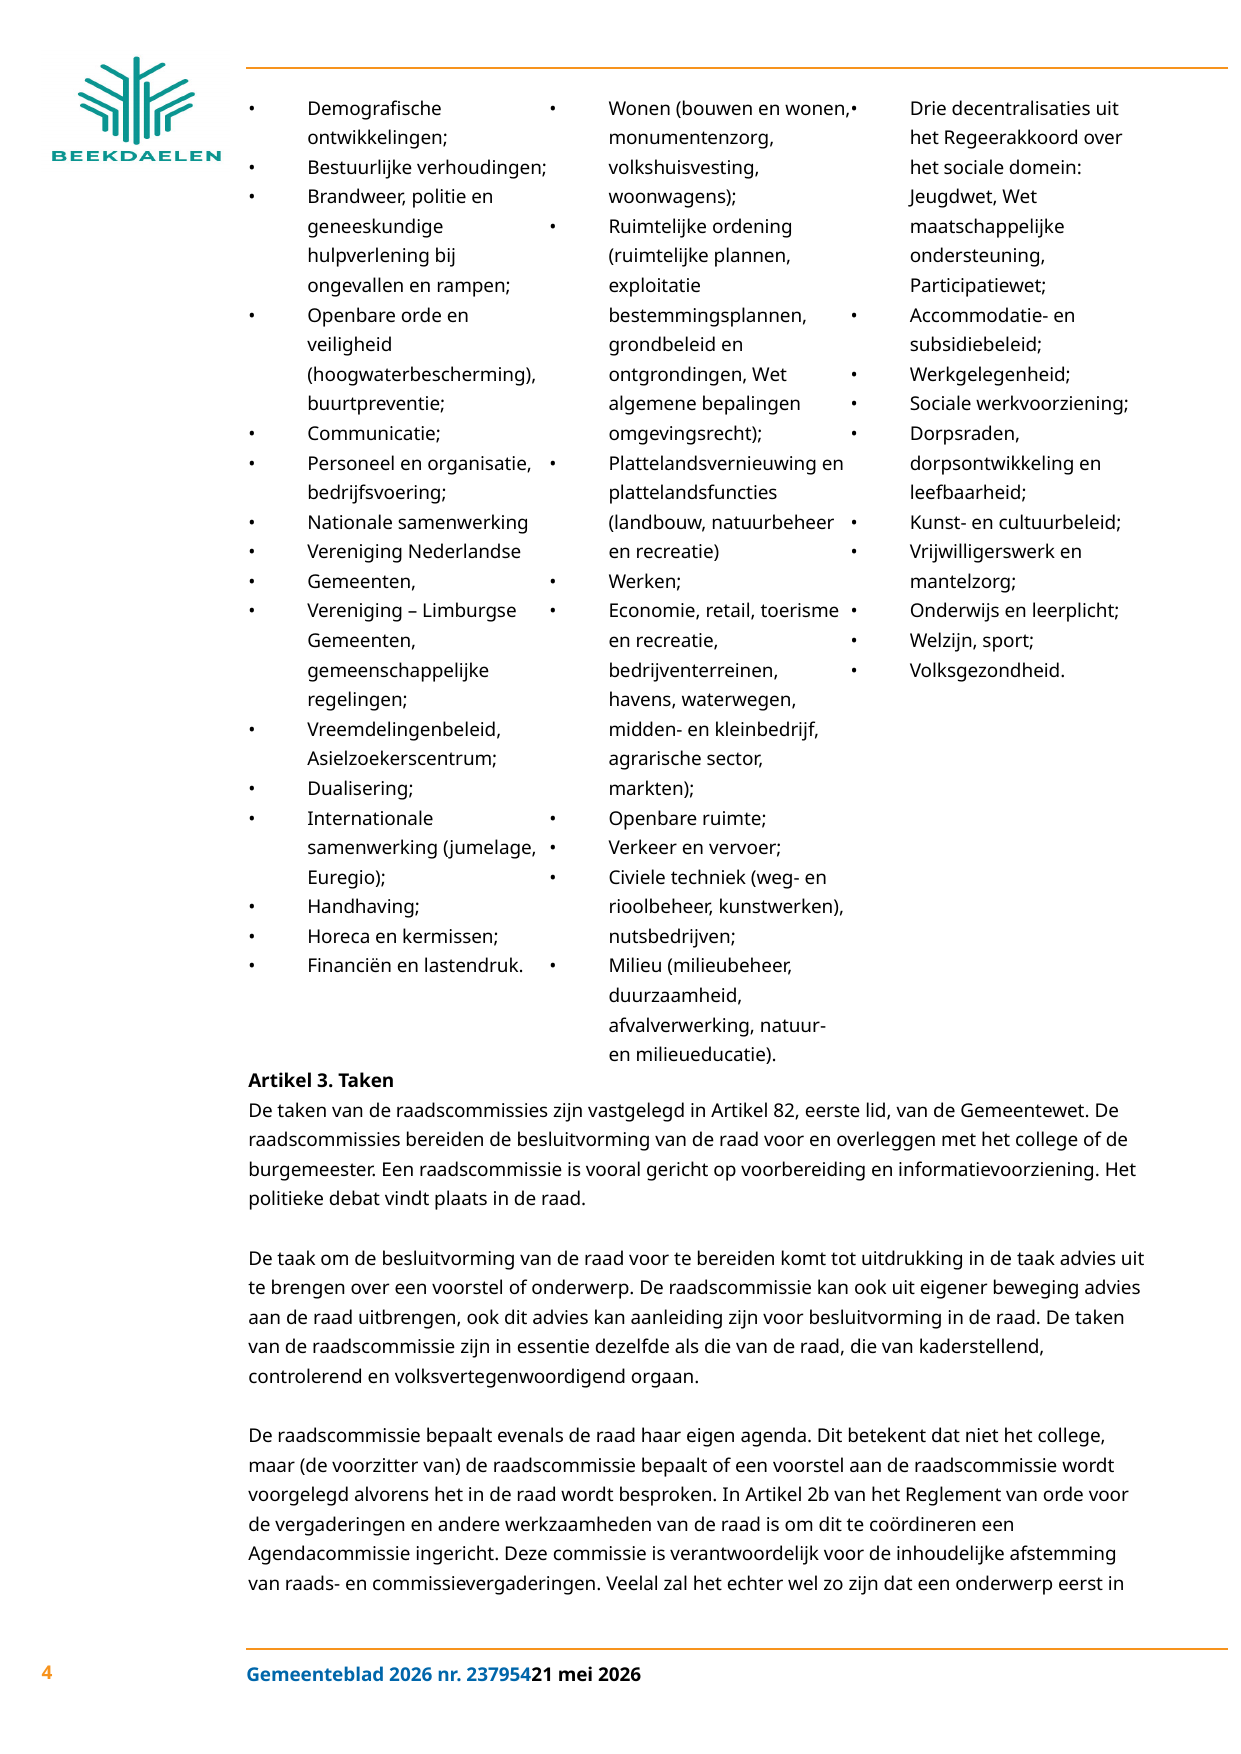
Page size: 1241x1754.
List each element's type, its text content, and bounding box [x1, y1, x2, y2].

table_cell Demografische ontwikkelingen; Bestuurlijke verhoudingen; Brandweer, politie en geneeskundige hulpverlening bij ongevallen en rampen; Openbare orde en veiligheid (hoogwaterbescherming), buurtpreventie; Communicatie; Personeel en organisatie, bedrijfsvoering; Nationale samenwerking Vereniging Nederlandse Gemeenten, Vereniging – Limburgse Gemeenten, gemeenschappelijke regelingen; Vreemdelingenbeleid, Asielzoekerscentrum; Dualisering; Internationale samenwerking (jumelage, Euregio); Handhaving; Horeca en kermissen; Financiën en lastendruk. [248, 95, 549, 1067]
picture [41, 47, 231, 172]
table_cell Drie decentralisaties uit het Regeerakkoord over het sociale domein: Jeugdwet, Wet maatschappelijke ondersteuning, Participatiewet; Accommodatie- en subsidiebeleid; Werkgelegenheid; Sociale werkvoorziening; Dorpsraden, dorpsontwikkeling en leefbaarheid; Kunst- en cultuurbeleid; Vrijwilligerswerk en mantelzorg; Onderwijs en leerplicht; Welzijn, sport; Volksgezondheid. [850, 95, 1152, 1067]
table_cell Wonen (bouwen en wonen, monumentenzorg, volkshuisvesting, woonwagens); Ruimtelijke ordening (ruimtelijke plannen, exploitatie bestemmingsplannen, grondbeleid en ontgrondingen, Wet algemene bepalingen omgevingsrecht); Plattelandsvernieuwing en plattelandsfuncties (landbouw, natuurbeheer en recreatie) Werken; Economie, retail, toerisme en recreatie, bedrijventerreinen, havens, waterwegen, midden- en kleinbedrijf, agrarische sector, markten); Openbare ruimte; Verkeer en vervoer; Civiele techniek (weg- en rioolbeheer, kunstwerken), nutsbedrijven; Milieu (milieubeheer, duurzaamheid, afvalverwerking, natuur- en milieueducatie). [549, 95, 850, 1067]
table_cell Artikel 3. Taken De taken van de raadscommissies zijn vastgelegd in Artikel 82, eerste lid, van de Gemeentewet. De raadscommissies bereiden de besluitvorming van de raad voor en overleggen met het college of de burgemeester. Een raadscommissie is vooral gericht op voorbereiding en informatievoorziening. Het politieke debat vindt plaats in de raad. De taak om de besluitvorming van de raad voor te bereiden komt tot uitdrukking in de taak advies uit te brengen over een voorstel of onderwerp. De raadscommissie kan ook uit eigener beweging advies aan de raad uitbrengen, ook dit advies kan aanleiding zijn voor besluitvorming in de raad. De taken van de raadscommissie zijn in essentie dezelfde als die van de raad, die van kaderstellend, controlerend en volksvertegenwoordigend orgaan. De raadscommissie bepaalt evenals de raad haar eigen agenda. Dit betekent dat niet het college, maar (de voorzitter van) de raadscommissie bepaalt of een voorstel aan de raadscommissie wordt voorgelegd alvorens het in de raad wordt besproken. In Artikel 2b van het Reglement van orde voor de vergaderingen en andere werkzaamheden van de raad is om dit te coördineren een Agendacommissie ingericht. Deze commissie is verantwoordelijk voor de inhoudelijke afstemming van raads- en commissievergaderingen. Veelal zal het echter wel zo zijn dat een onderwerp eerst in [248, 1067, 1152, 1596]
